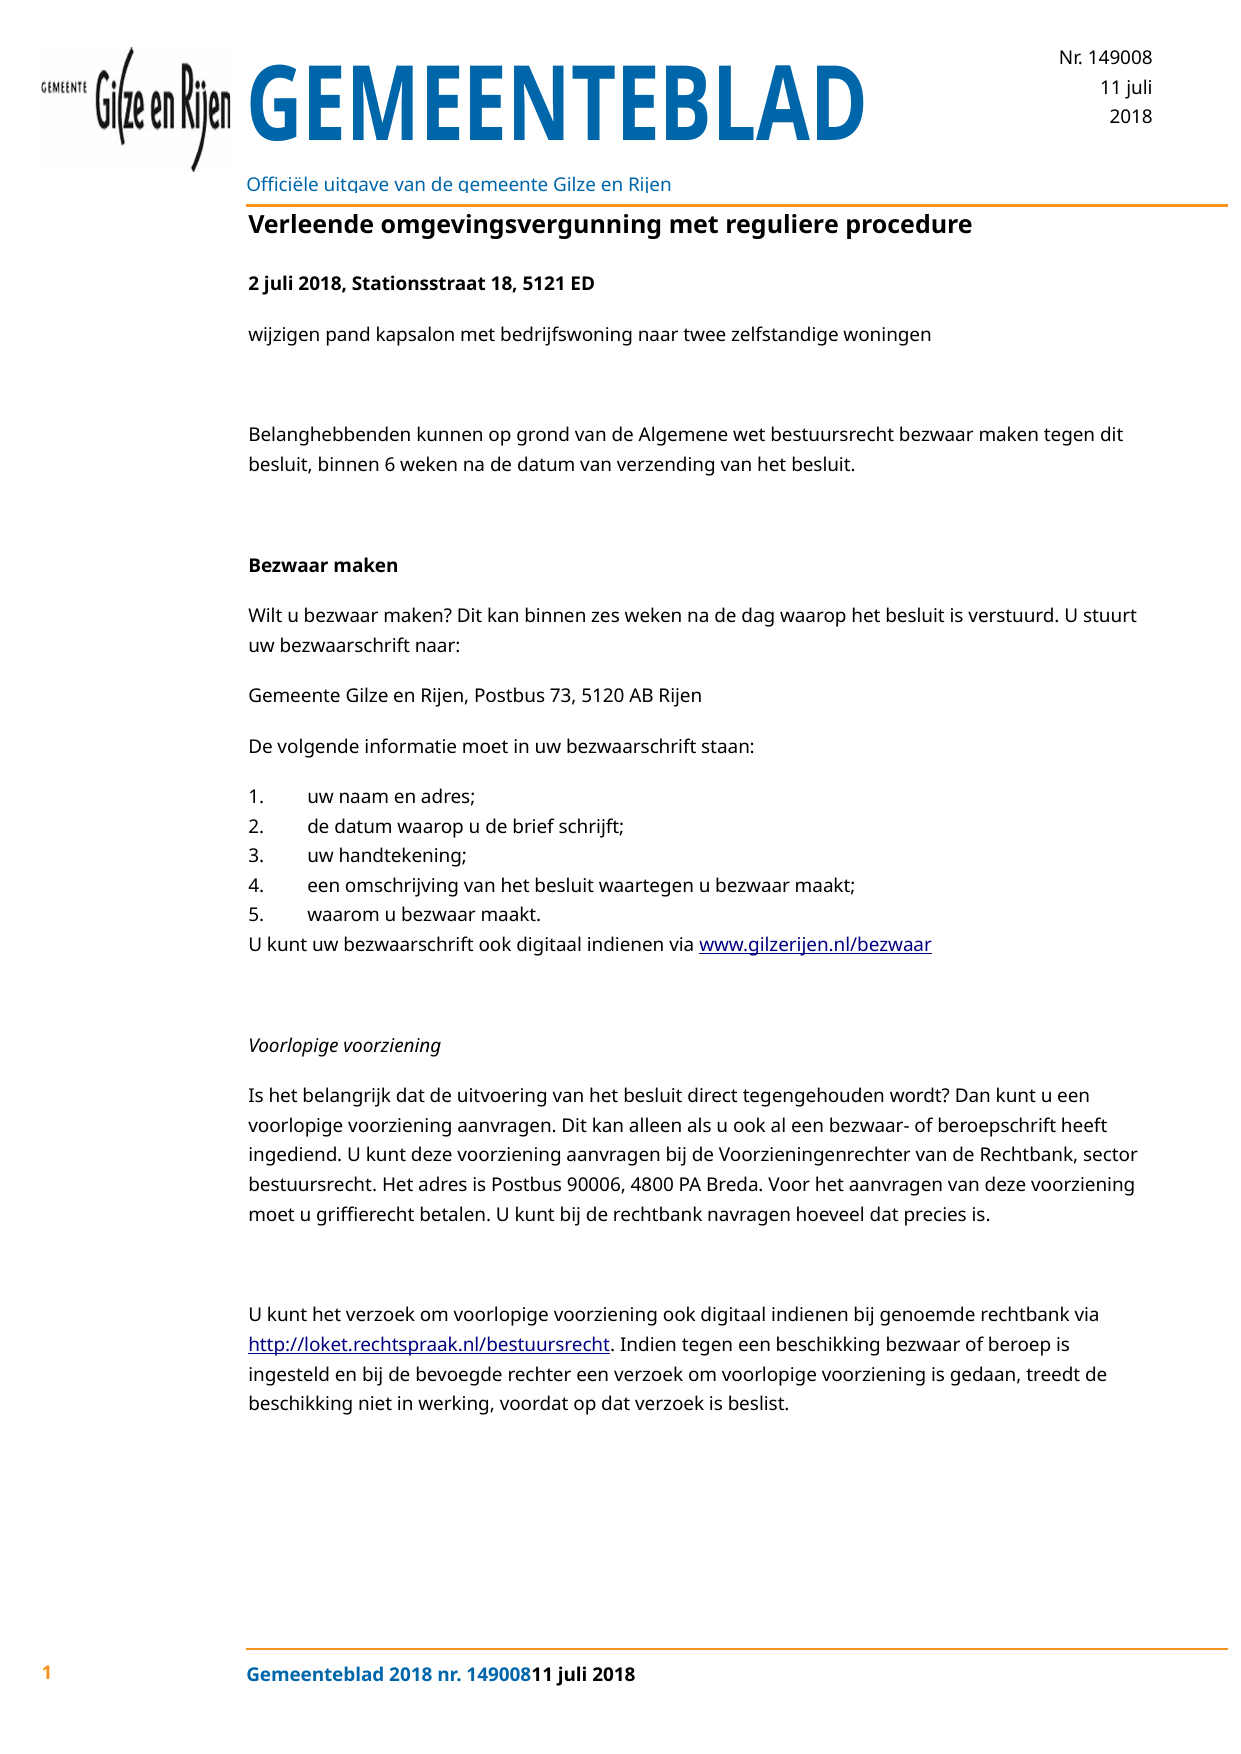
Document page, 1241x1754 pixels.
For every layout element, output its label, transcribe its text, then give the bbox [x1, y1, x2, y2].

picture [41, 47, 231, 172]
text Bezwaar maken [248, 552, 1152, 578]
list de datum waarop u de brief schrijft; [248, 813, 1152, 838]
text De volgende informatie moet in uw bezwaarschrift staan: [248, 733, 1152, 758]
text U kunt het verzoek om voorlopige voorziening ook digitaal indienen bij genoemde rechtbank via http://loket.rechtspraak.nl/bestuursrecht. Indien tegen een beschikking bezwaar of beroep is ingesteld en bij de bevoegde rechter een verzoek om voorlopige voorziening is gedaan, treedt de beschikking niet in werking, voordat op dat verzoek is beslist. [248, 1302, 1152, 1416]
list een omschrijving van het besluit waartegen u bezwaar maakt; [248, 872, 1152, 898]
text Is het belangrijk dat de uitvoering van het besluit direct tegengehouden wordt? Dan kunt u een voorlopige voorziening aanvragen. Dit kan alleen als u ook al een bezwaar- of beroepschrift heeft ingediend. U kunt deze voorziening aanvragen bij de Voorzieningenrechter van de Rechtbank, sector bestuursrecht. Het adres is Postbus 90006, 4800 PA Breda. Voor het aanvragen van deze voorziening moet u griffierecht betalen. U kunt bij de rechtbank navragen hoeveel dat precies is. [248, 1082, 1152, 1226]
text Wilt u bezwaar maken? Dit kan binnen zes weken na de dag waarop het besluit is verstuurd. U stuurt uw bezwaarschrift naar: [248, 602, 1152, 658]
text Verleende omgevingsvergunning met reguliere procedure [248, 207, 1152, 241]
text Voorlopige voorziening [248, 1032, 1152, 1058]
text Belanghebbenden kunnen op grond van de Algemene wet bestuursrecht bezwaar maken tegen dit besluit, binnen 6 weken na de datum van verzending van het besluit. [248, 422, 1152, 477]
text wijzigen pand kapsalon met bedrijfswoning naar twee zelfstandige woningen [248, 321, 1152, 346]
text 2 juli 2018, Stationsstraat 18, 5121 ED [248, 270, 1152, 296]
list uw naam en adres; [248, 783, 1152, 809]
list waarom u bezwaar maakt. [248, 902, 1152, 927]
list uw handtekening; [248, 842, 1152, 868]
text U kunt uw bezwaarschrift ook digitaal indienen via www.gilzerijen.nl/bezwaar [248, 931, 1152, 957]
text Gemeente Gilze en Rijen, Postbus 73, 5120 AB Rijen [248, 682, 1152, 708]
